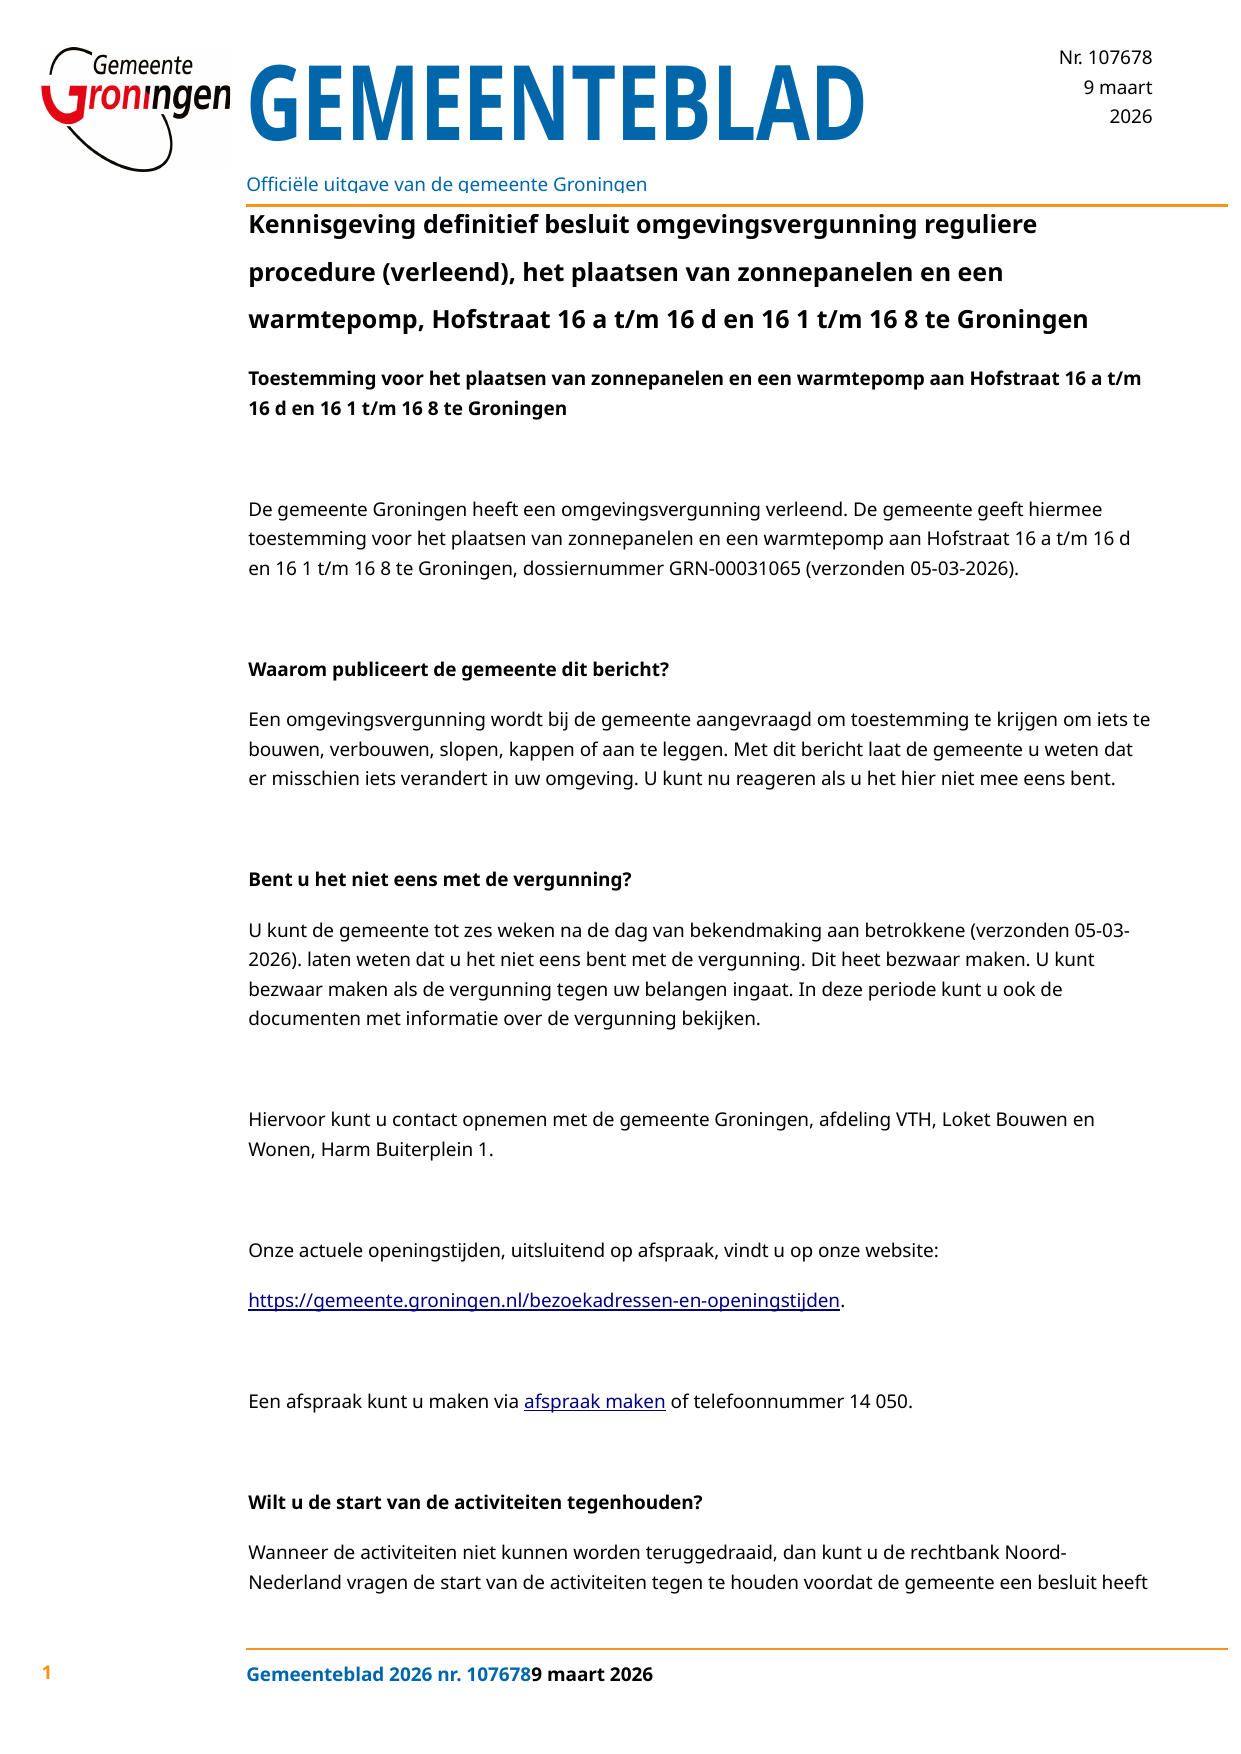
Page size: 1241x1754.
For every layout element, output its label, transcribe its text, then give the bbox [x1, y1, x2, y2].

text Toestemming voor het plaatsen van zonnepanelen en een warmtepomp aan Hofstraat 16 a t/m 16 d en 16 1 t/m 16 8 te Groningen [248, 366, 1152, 421]
text Onze actuele openingstijden, uitsluitend op afspraak, vindt u op onze website: [248, 1237, 1152, 1262]
text Bent u het niet eens met de vergunning? [248, 866, 1152, 892]
text Een omgevingsvergunning wordt bij de gemeente aangevraagd om toestemming te krijgen om iets te bouwen, verbouwen, slopen, kappen of aan te leggen. Met dit bericht laat de gemeente u weten dat er misschien iets verandert in uw omgeving. U kunt nu reageren als u het hier niet mee eens bent. [248, 706, 1152, 791]
text De gemeente Groningen heeft een omgevingsvergunning verleend. De gemeente geeft hiermee toestemming voor het plaatsen van zonnepanelen en een warmtepomp aan Hofstraat 16 a t/m 16 d en 16 1 t/m 16 8 te Groningen, dossiernummer GRN-00031065 (verzonden 05-03-2026). [248, 496, 1152, 581]
text Kennisgeving definitief besluit omgevingsvergunning reguliere procedure (verleend), het plaatsen van zonnepanelen en een warmtepomp, Hofstraat 16 a t/m 16 d en 16 1 t/m 16 8 te Groningen [248, 207, 1152, 336]
text Hiervoor kunt u contact opnemen met de gemeente Groningen, afdeling VTH, Loket Bouwen en Wonen, Harm Buiterplein 1. [248, 1106, 1152, 1162]
text U kunt de gemeente tot zes weken na de dag van bekendmaking aan betrokkene (verzonden 05-03-2026). laten weten dat u het niet eens bent met de vergunning. Dit heet bezwaar maken. U kunt bezwaar maken als de vergunning tegen uw belangen ingaat. In deze periode kunt u ook de documenten met informatie over de vergunning bekijken. [248, 917, 1152, 1031]
text Waarom publiceert de gemeente dit bericht? [248, 656, 1152, 682]
picture [41, 47, 231, 172]
text Wanneer de activiteiten niet kunnen worden teruggedraaid, dan kunt u de rechtbank Noord-Nederland vragen de start van de activiteiten tegen te houden voordat de gemeente een besluit heeft [248, 1539, 1152, 1594]
text Een afspraak kunt u maken via afspraak maken of telefoonnummer 14 050. [248, 1388, 1152, 1414]
text https://gemeente.groningen.nl/bezoekadressen-en-openingstijden. [248, 1287, 1152, 1313]
text Wilt u de start van de activiteiten tegenhouden? [248, 1489, 1152, 1514]
